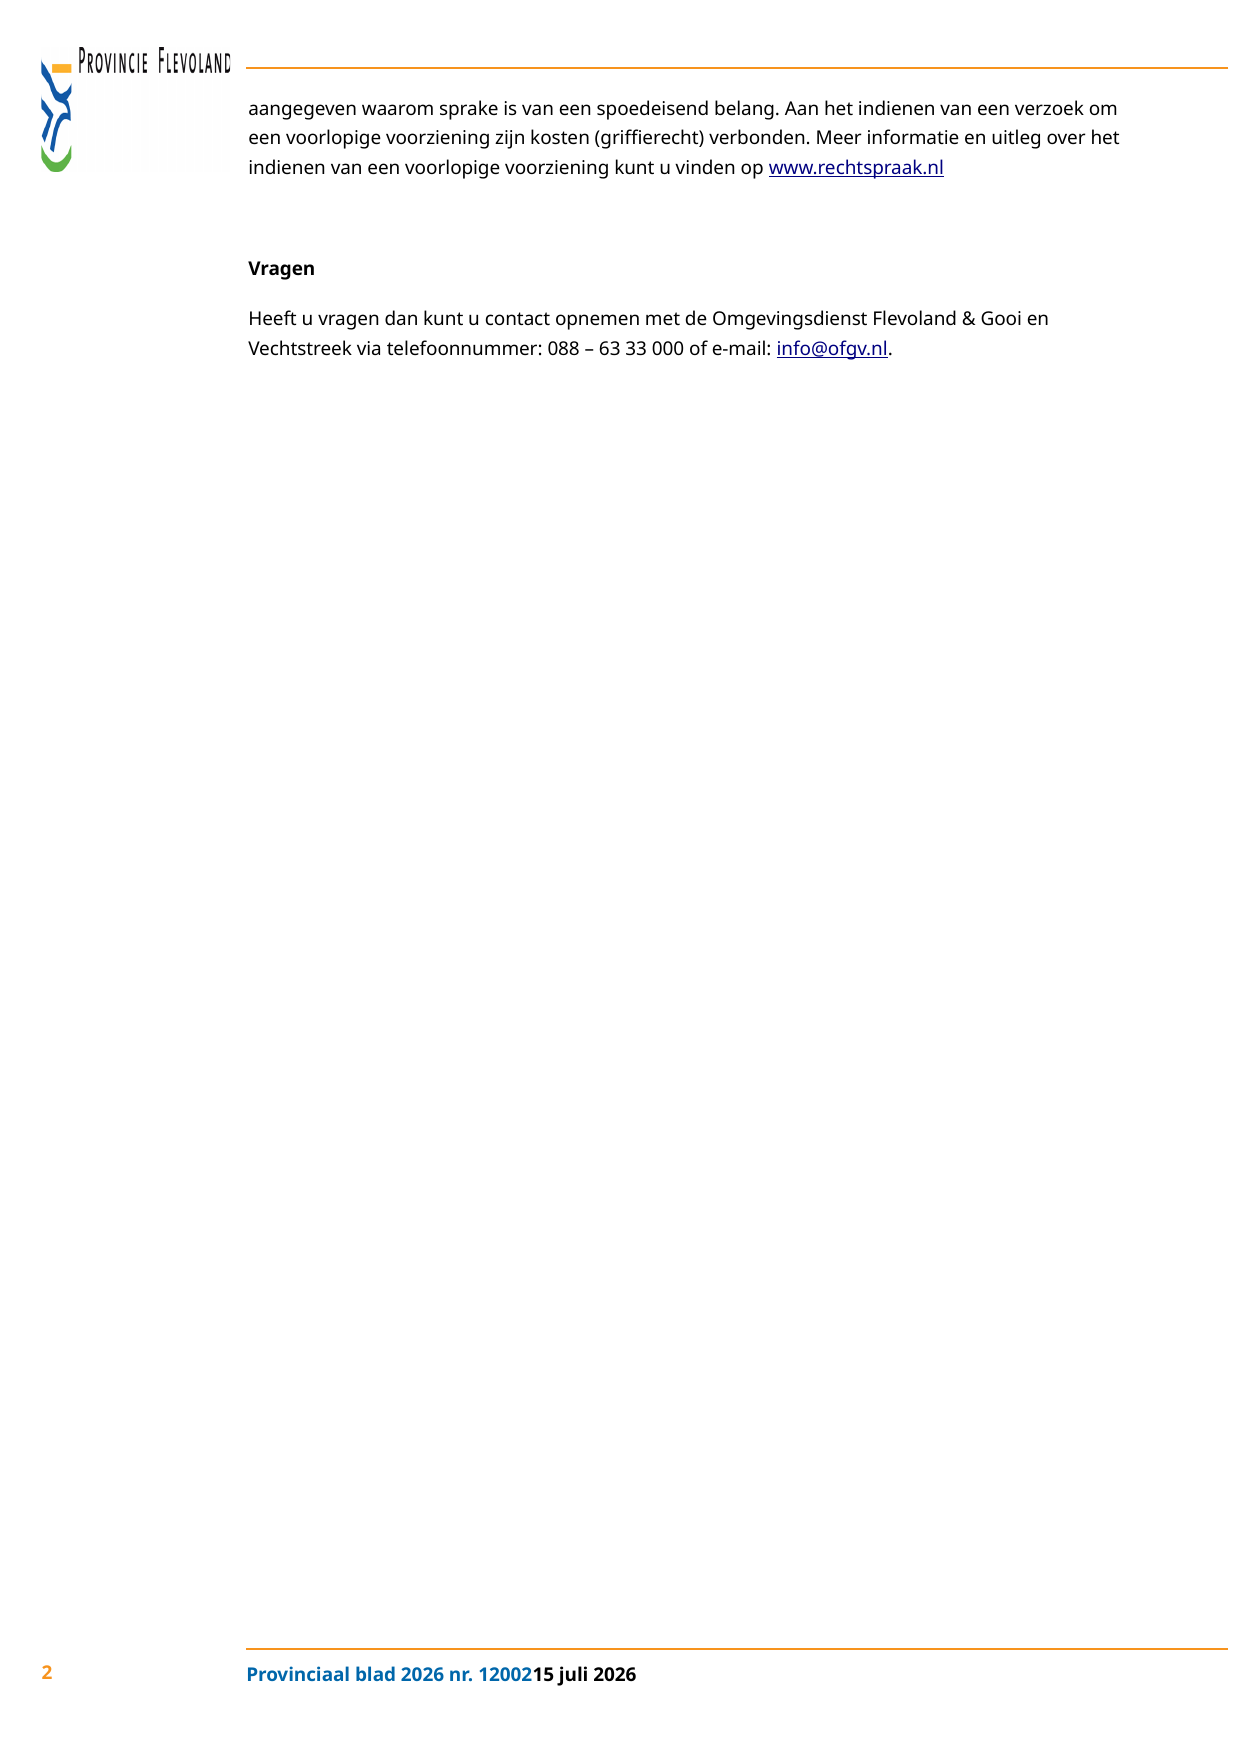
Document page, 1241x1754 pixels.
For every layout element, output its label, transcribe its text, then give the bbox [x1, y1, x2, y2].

text aangegeven waarom sprake is van een spoedeisend belang. Aan het indienen van een verzoek om een voorlopige voorziening zijn kosten (griffierecht) verbonden. Meer informatie en uitleg over het indienen van een voorlopige voorziening kunt u vinden op www.rechtspraak.nl [248, 95, 1152, 180]
text Vragen [248, 255, 1152, 281]
picture [41, 47, 231, 172]
text Heeft u vragen dan kunt u contact opnemen met de Omgevingsdienst Flevoland & Gooi en Vechtstreek via telefoonnummer: 088 – 63 33 000 of e-mail: info@ofgv.nl. [248, 305, 1152, 361]
